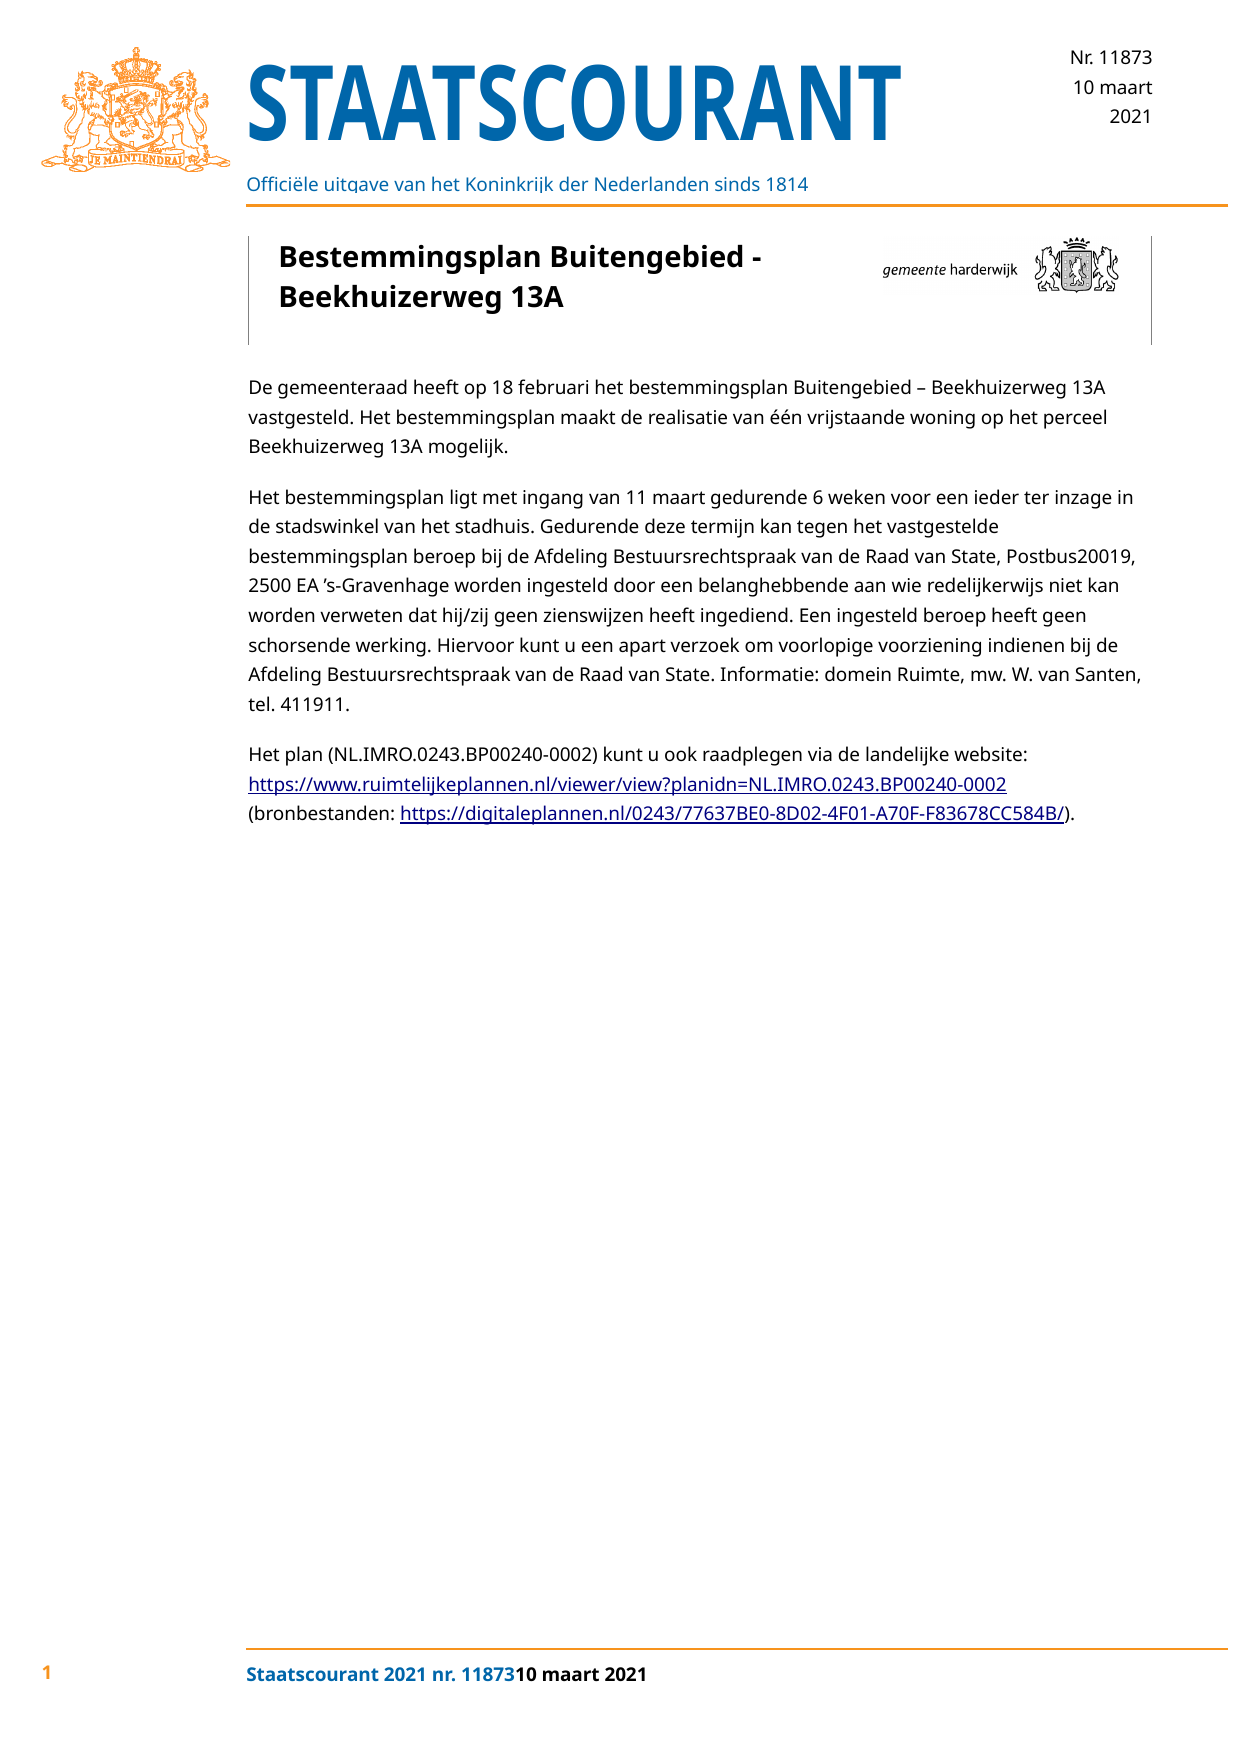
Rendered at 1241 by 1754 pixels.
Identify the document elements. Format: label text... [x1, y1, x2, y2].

text De gemeenteraad heeft op 18 februari het bestemmingsplan Buitengebied – Beekhuizerweg 13A vastgesteld. Het bestemmingsplan maakt de realisatie van één vrijstaande woning op het perceel Beekhuizerweg 13A mogelijk. [248, 374, 1152, 459]
text Het plan (NL.IMRO.0243.BP00240-0002) kunt u ook raadplegen via de landelijke website: https://www.ruimtelijkeplannen.nl/viewer/view?planidn=NL.IMRO.0243.BP00240-0002 (bronbestanden: https://digitaleplannen.nl/0243/77637BE0-8D02-4F01-A70F-F83678CC584B/). [248, 741, 1152, 826]
table_header Bestemmingsplan Buitengebied - Beekhuizerweg 13A [249, 236, 850, 345]
table_header [850, 236, 1151, 345]
text Het bestemmingsplan ligt met ingang van 11 maart gedurende 6 weken voor een ieder ter inzage in de stadswinkel van het stadhuis. Gedurende deze termijn kan tegen het vastgestelde bestemmingsplan beroep bij de Afdeling Bestuursrechtspraak van de Raad van State, Postbus20019, 2500 EA ’s-Gravenhage worden ingesteld door een belanghebbende aan wie redelijkerwijs niet kan worden verweten dat hij/zij geen zienswijzen heeft ingediend. Een ingesteld beroep heeft geen schorsende werking. Hiervoor kunt u een apart verzoek om voorlopige voorziening indienen bij de Afdeling Bestuursrechtspraak van de Raad van State. Informatie: domein Ruimte, mw. W. van Santen, tel. 411911. [248, 484, 1152, 717]
picture [882, 236, 1119, 295]
picture [41, 47, 231, 172]
